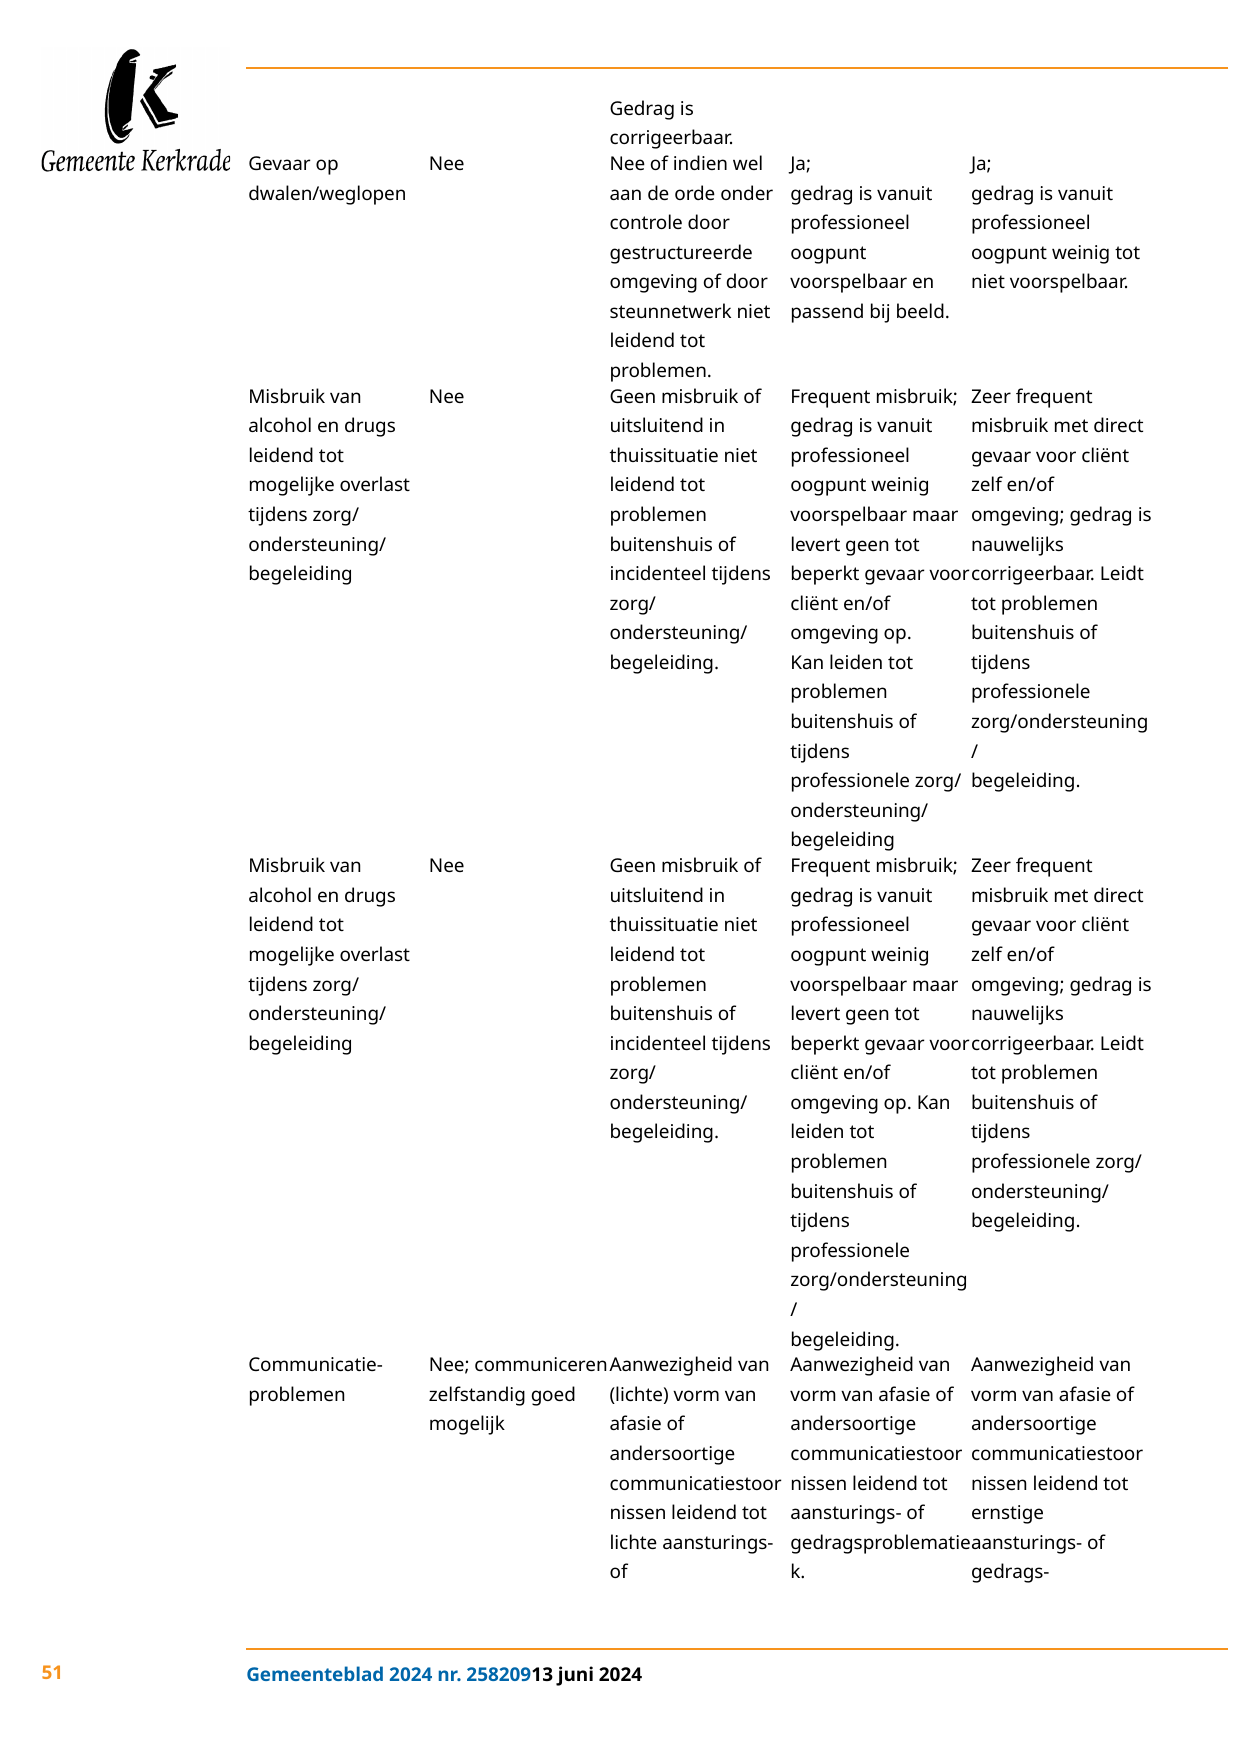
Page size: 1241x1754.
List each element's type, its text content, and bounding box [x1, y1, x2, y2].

table_cell [790, 95, 971, 150]
table_cell Nee of indien wel aan de orde onder controle door gestructureerde omgeving of door steunnetwerk niet leidend tot problemen. [609, 150, 790, 383]
table_cell Aanwezigheid van vorm van afasie of andersoortige communicatiestoornissen leidend tot aansturings- of gedragsproblematiek. [790, 1351, 971, 1584]
table_cell Communicatie-problemen [248, 1351, 429, 1584]
table_cell Aanwezigheid van (lichte) vorm van afasie of andersoortige communicatiestoornissen leidend tot lichte aansturings- of [609, 1351, 790, 1584]
table_cell Gedrag is corrigeerbaar. [609, 95, 790, 150]
picture [41, 47, 231, 172]
table_cell Gevaar op dwalen/weglopen [248, 150, 429, 383]
table_cell [248, 95, 429, 150]
table_cell Frequent misbruik; gedrag is vanuit professioneel oogpunt weinig voorspelbaar maar levert geen tot beperkt gevaar voor cliënt en/of omgeving op. Kan leiden tot problemen buitenshuis of tijdens professionele zorg/ondersteuning/ begeleiding. [790, 853, 971, 1351]
table_cell Misbruik van alcohol en drugs leidend tot mogelijke overlast tijdens zorg/ ondersteuning/ begeleiding [248, 383, 429, 852]
table_cell Geen misbruik of uitsluitend in thuissituatie niet leidend tot problemen buitenshuis of incidenteel tijdens zorg/ ondersteuning/ begeleiding. [609, 853, 790, 1351]
table_cell Zeer frequent misbruik met direct gevaar voor cliënt zelf en/of omgeving; gedrag is nauwelijks corrigeerbaar. Leidt tot problemen buitenshuis of tijdens professionele zorg/ ondersteuning/ begeleiding. [971, 853, 1152, 1351]
table_cell Nee [429, 383, 609, 852]
table_cell Misbruik van alcohol en drugs leidend tot mogelijke overlast tijdens zorg/ ondersteuning/ begeleiding [248, 853, 429, 1351]
table_cell Frequent misbruik; gedrag is vanuit professioneel oogpunt weinig voorspelbaar maar levert geen tot beperkt gevaar voor cliënt en/of omgeving op. Kan leiden tot problemen buitenshuis of tijdens professionele zorg/ ondersteuning/begeleiding [790, 383, 971, 852]
table_cell Nee; communiceren zelfstandig goed mogelijk [429, 1351, 609, 1584]
table_cell Zeer frequent misbruik met direct gevaar voor cliënt zelf en/of omgeving; gedrag is nauwelijks corrigeerbaar. Leidt tot problemen buitenshuis of tijdens professionele zorg/ondersteuning/ begeleiding. [971, 383, 1152, 852]
table_cell [429, 95, 609, 150]
table_cell Geen misbruik of uitsluitend in thuissituatie niet leidend tot problemen buitenshuis of incidenteel tijdens zorg/ ondersteuning/ begeleiding. [609, 383, 790, 852]
table_cell Nee [429, 150, 609, 383]
table_cell Nee [429, 853, 609, 1351]
table_cell Aanwezigheid van vorm van afasie of andersoortige communicatiestoornissen leidend tot ernstige aansturings- of gedrags- [971, 1351, 1152, 1584]
table_cell Ja; gedrag is vanuit professioneel oogpunt voorspelbaar en passend bij beeld. [790, 150, 971, 383]
table_cell [971, 95, 1152, 150]
table_cell Ja; gedrag is vanuit professioneel oogpunt weinig tot niet voorspelbaar. [971, 150, 1152, 383]
